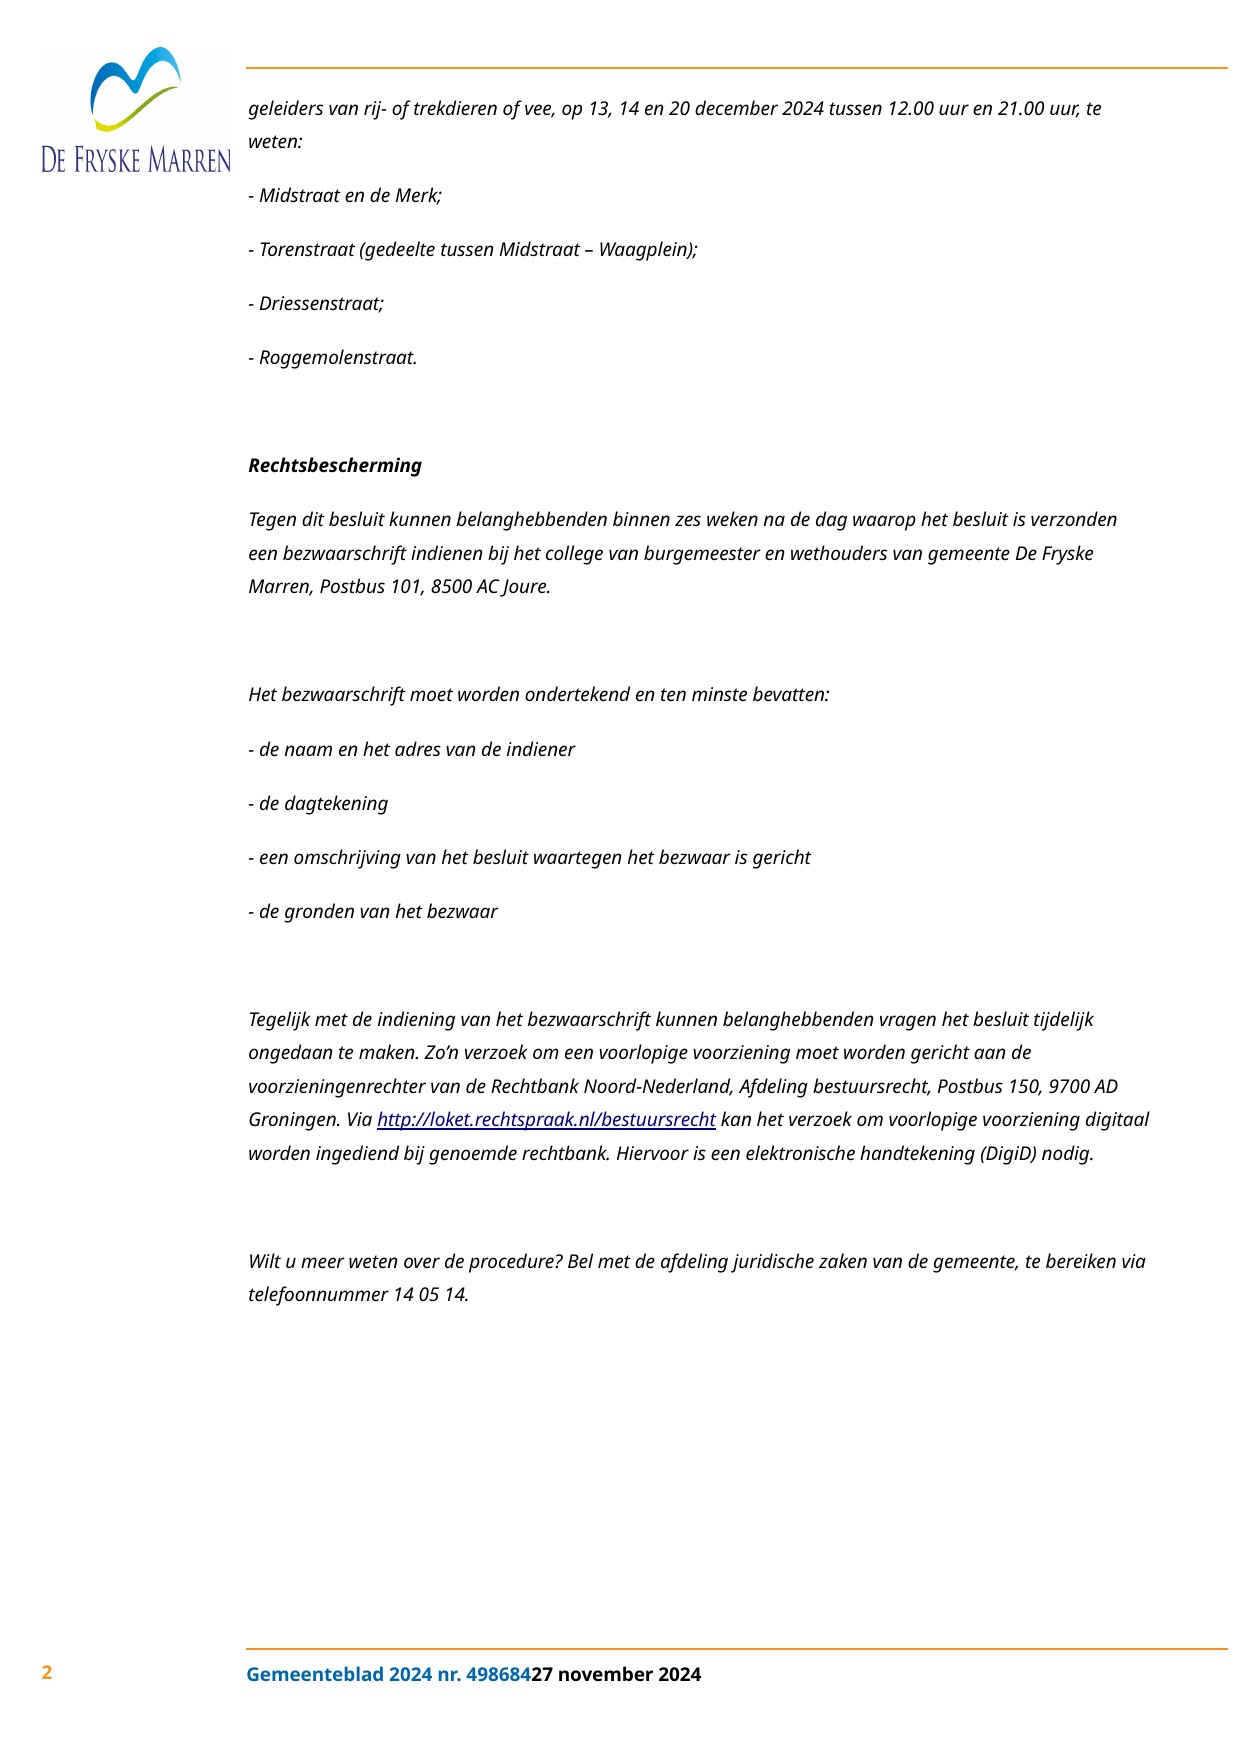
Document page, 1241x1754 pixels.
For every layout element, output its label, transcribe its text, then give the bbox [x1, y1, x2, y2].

picture [41, 47, 231, 172]
text - de dagtekening [248, 790, 1152, 816]
text Wilt u meer weten over de procedure? Bel met de afdeling juridische zaken van de gemeente, te bereiken via telefoonnummer 14 05 14. [248, 1248, 1152, 1307]
text Tegelijk met de indiening van het bezwaarschrift kunnen belanghebbenden vragen het besluit tijdelijk ongedaan te maken. Zo’n verzoek om een voorlopige voorziening moet worden gericht aan de voorzieningenrechter van de Rechtbank Noord-Nederland, Afdeling bestuursrecht, Postbus 150, 9700 AD Groningen. Via http://loket.rechtspraak.nl/bestuursrecht kan het verzoek om voorlopige voorziening digitaal worden ingediend bij genoemde rechtbank. Hiervoor is een elektronische handtekening (DigiD) nodig. [248, 1006, 1152, 1166]
text - Midstraat en de Merk; [248, 182, 1152, 208]
text - de naam en het adres van de indiener [248, 736, 1152, 761]
text - Driessenstraat; [248, 290, 1152, 316]
text - de gronden van het bezwaar [248, 898, 1152, 924]
text geleiders van rij- of trekdieren of vee, op 13, 14 en 20 december 2024 tussen 12.00 uur en 21.00 uur, te weten: [248, 95, 1152, 154]
text Het bezwaarschrift moet worden ondertekend en ten minste bevatten: [248, 682, 1152, 707]
text Tegen dit besluit kunnen belanghebbenden binnen zes weken na de dag waarop het besluit is verzonden een bezwaarschrift indienen bij het college van burgemeester en wethouders van gemeente De Fryske Marren, Postbus 101, 8500 AC Joure. [248, 507, 1152, 599]
text - een omschrijving van het besluit waartegen het bezwaar is gericht [248, 844, 1152, 869]
text - Roggemolenstraat. [248, 344, 1152, 370]
text - Torenstraat (gedeelte tussen Midstraat – Waagplein); [248, 236, 1152, 262]
text Rechtsbescherming [248, 453, 1152, 478]
